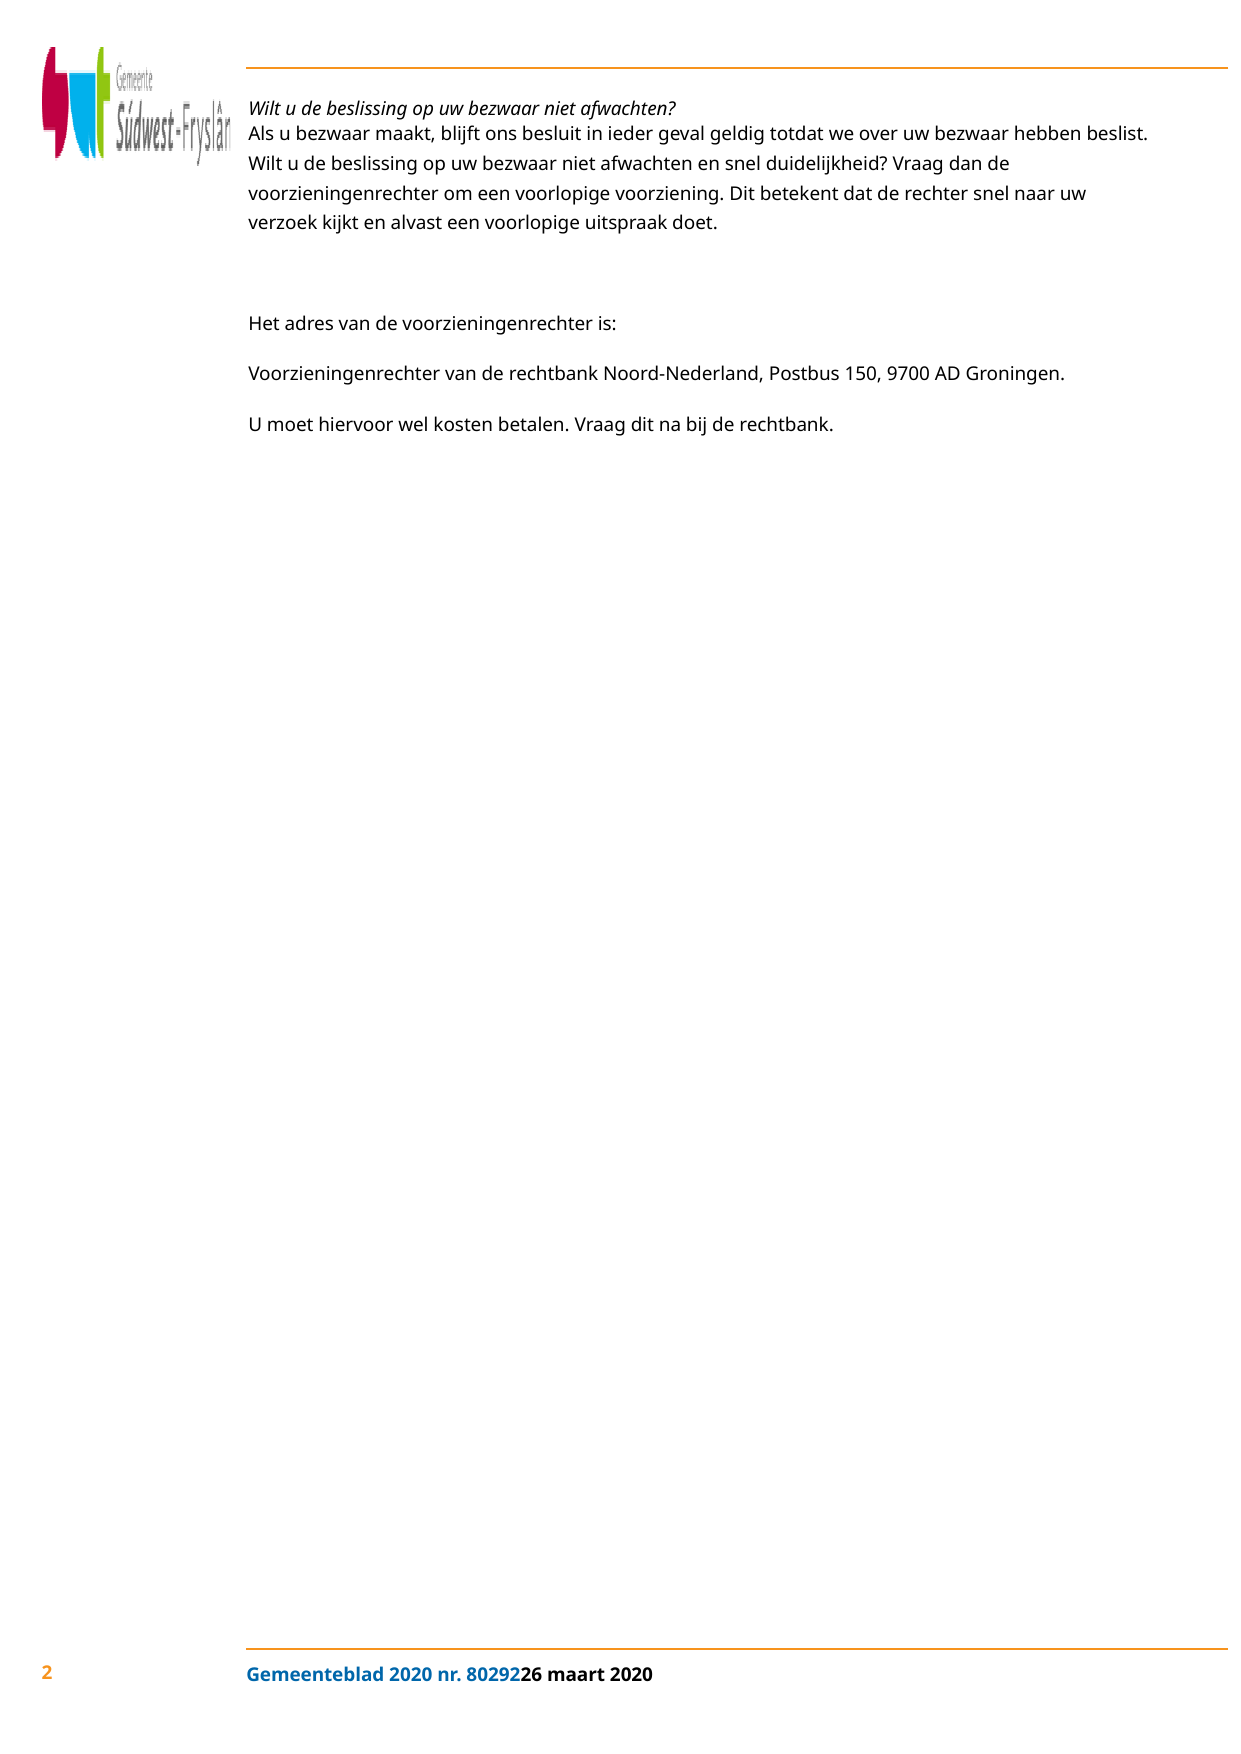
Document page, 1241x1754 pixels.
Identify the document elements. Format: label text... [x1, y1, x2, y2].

text Als u bezwaar maakt, blijft ons besluit in ieder geval geldig totdat we over uw bezwaar hebben beslist. Wilt u de beslissing op uw bezwaar niet afwachten en snel duidelijkheid? Vraag dan de voorzieningenrechter om een voorlopige voorziening. Dit betekent dat de rechter snel naar uw verzoek kijkt en alvast een voorlopige uitspraak doet. [248, 121, 1152, 235]
text Wilt u de beslissing op uw bezwaar niet afwachten? [248, 95, 1152, 121]
text U moet hiervoor wel kosten betalen. Vraag dit na bij de rechtbank. [248, 411, 1152, 437]
text Het adres van de voorzieningenrechter is: [248, 310, 1152, 336]
text Voorzieningenrechter van de rechtbank Noord-Nederland, Postbus 150, 9700 AD Groningen. [248, 361, 1152, 386]
picture [41, 47, 231, 172]
